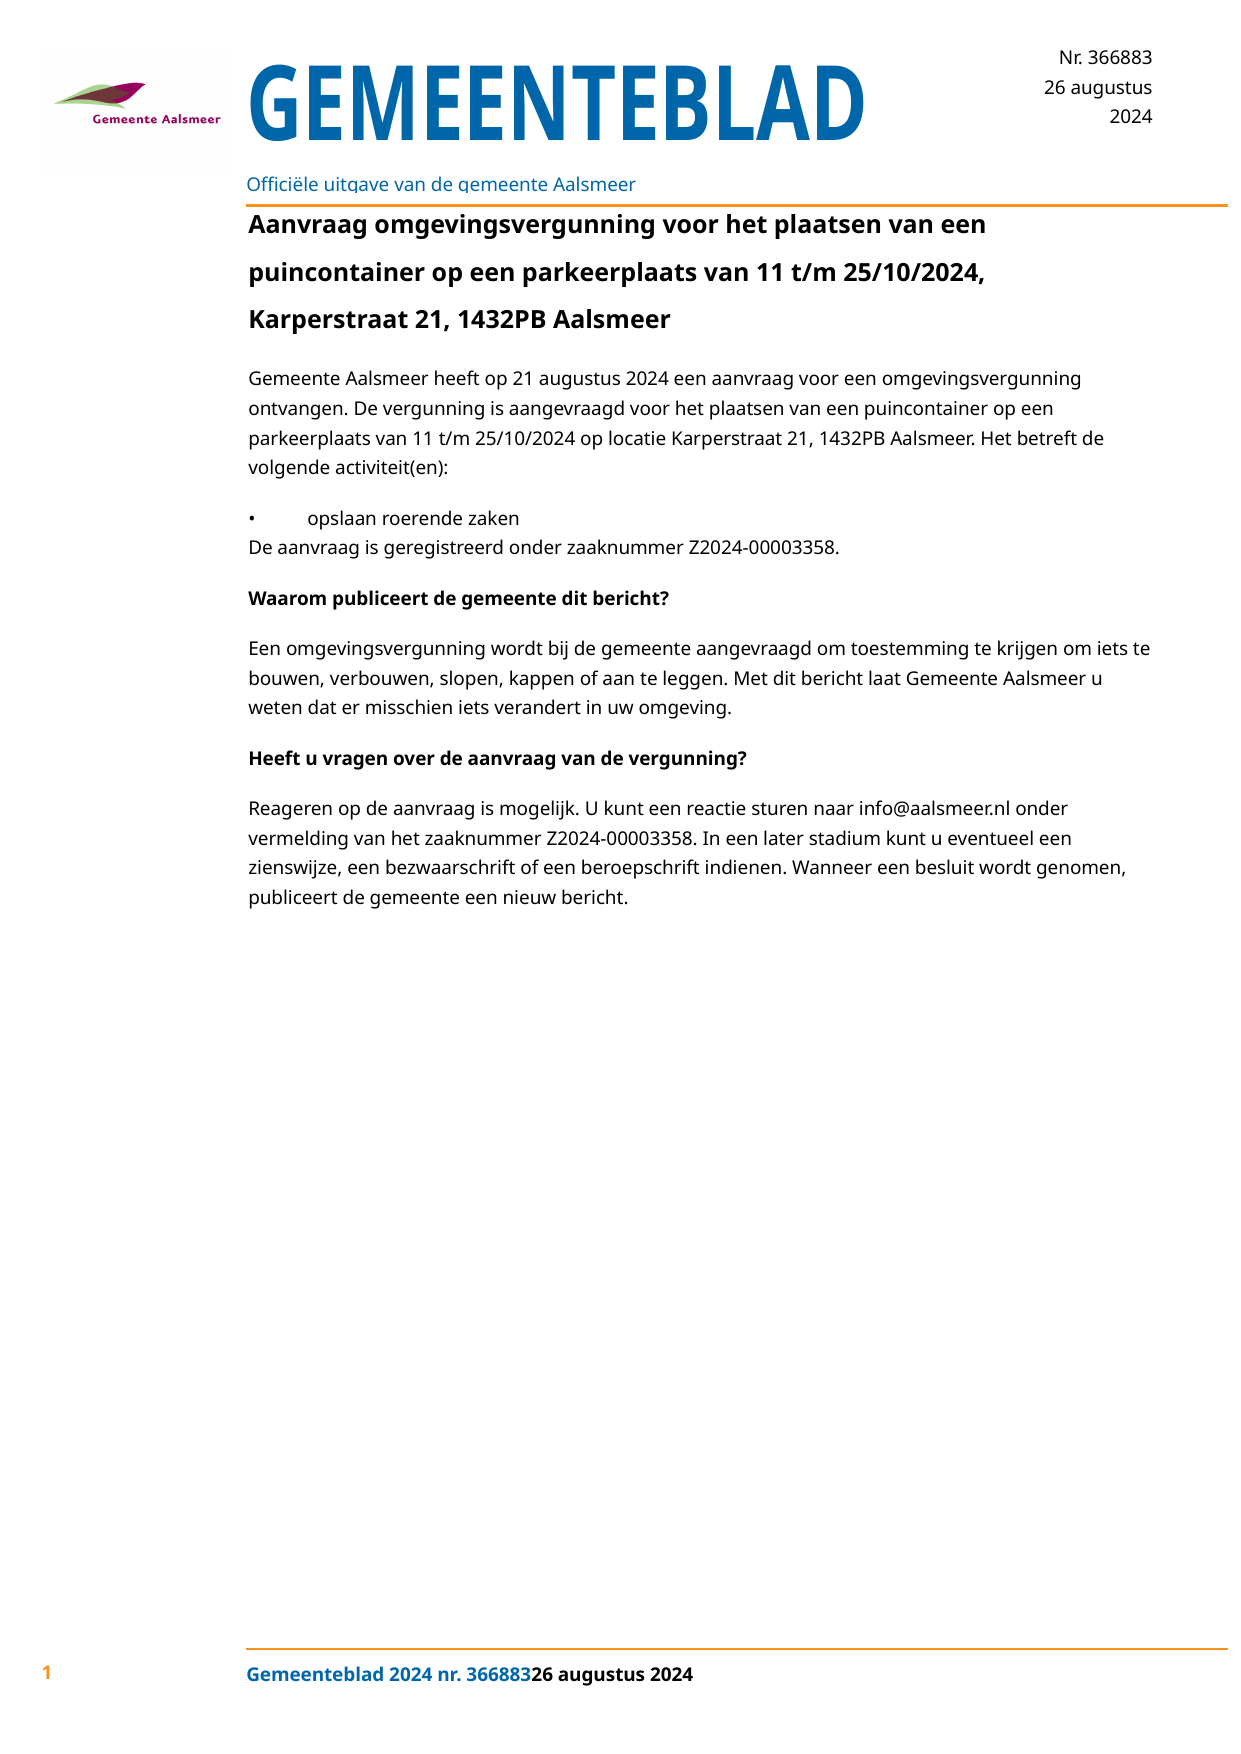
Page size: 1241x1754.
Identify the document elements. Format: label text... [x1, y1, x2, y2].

text Een omgevingsvergunning wordt bij de gemeente aangevraagd om toestemming te krijgen om iets te bouwen, verbouwen, slopen, kappen of aan te leggen. Met dit bericht laat Gemeente Aalsmeer u weten dat er misschien iets verandert in uw omgeving. [248, 635, 1152, 720]
text Aanvraag omgevingsvergunning voor het plaatsen van een puincontainer op een parkeerplaats van 11 t/m 25/10/2024, Karperstraat 21, 1432PB Aalsmeer [248, 207, 1152, 336]
text Gemeente Aalsmeer heeft op 21 augustus 2024 een aanvraag voor een omgevingsvergunning ontvangen. De vergunning is aangevraagd voor het plaatsen van een puincontainer op een parkeerplaats van 11 t/m 25/10/2024 op locatie Karperstraat 21, 1432PB Aalsmeer. Het betreft de volgende activiteit(en): [248, 366, 1152, 480]
list opslaan roerende zaken [248, 505, 1152, 530]
text De aanvraag is geregistreerd onder zaaknummer Z2024-00003358. [248, 534, 1152, 560]
picture [41, 47, 231, 172]
text Waarom publiceert de gemeente dit bericht? [248, 585, 1152, 610]
text Heeft u vragen over de aanvraag van de vergunning? [248, 745, 1152, 770]
text Reageren op de aanvraag is mogelijk. U kunt een reactie sturen naar info@aalsmeer.nl onder vermelding van het zaaknummer Z2024-00003358. In een later stadium kunt u eventueel een zienswijze, een bezwaarschrift of een beroepschrift indienen. Wanneer een besluit wordt genomen, publiceert de gemeente een nieuw bericht. [248, 795, 1152, 909]
